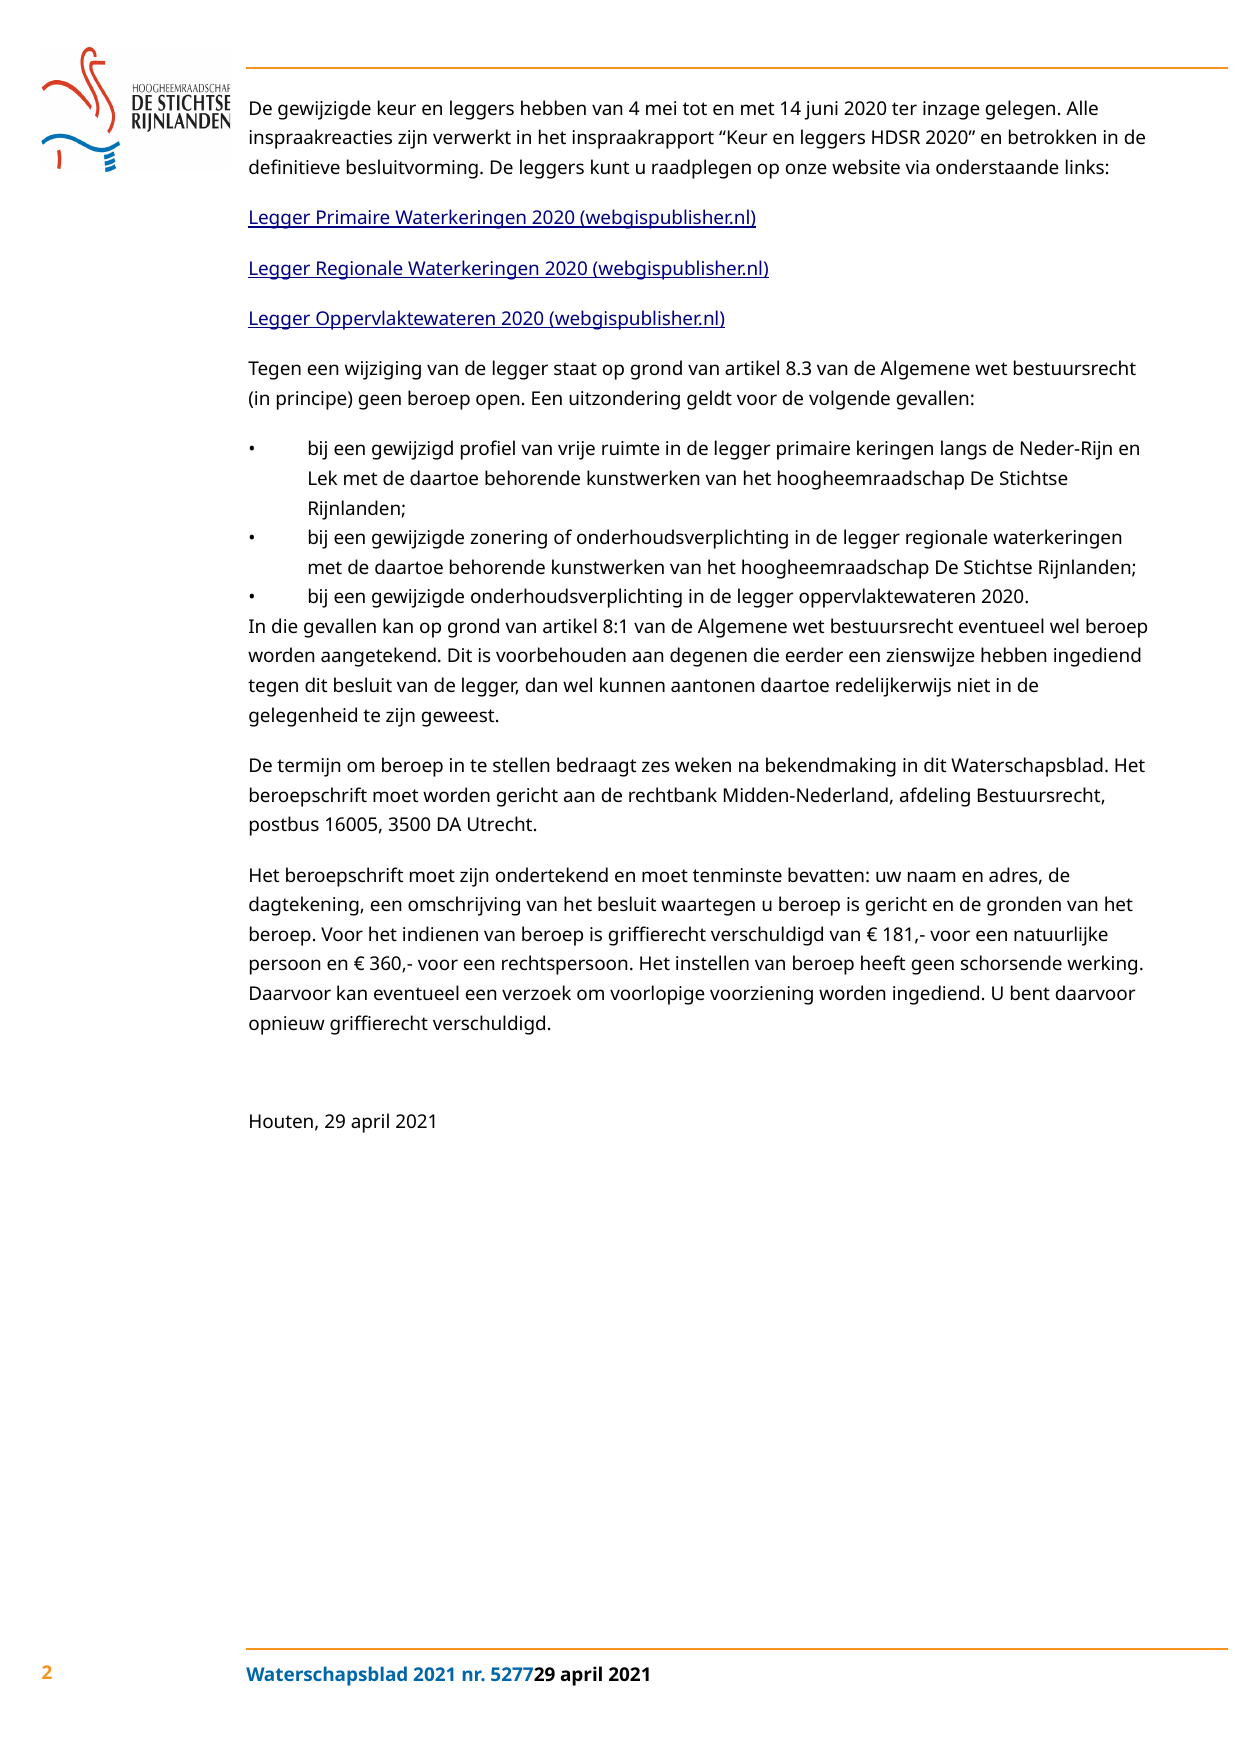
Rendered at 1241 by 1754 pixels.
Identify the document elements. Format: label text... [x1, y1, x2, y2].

text Legger Oppervlaktewateren 2020 (webgispublisher.nl) [248, 305, 1152, 331]
list bij een gewijzigde zonering of onderhoudsverplichting in de legger regionale waterkeringen met de daartoe behorende kunstwerken van het hoogheemraadschap De Stichtse Rijnlanden; [248, 524, 1152, 580]
text Legger Primaire Waterkeringen 2020 (webgispublisher.nl) [248, 204, 1152, 230]
picture [41, 47, 231, 172]
text Het beroepschrift moet zijn ondertekend en moet tenminste bevatten: uw naam en adres, de dagtekening, een omschrijving van het besluit waartegen u beroep is gericht en de gronden van het beroep. Voor het indienen van beroep is griffierecht verschuldigd van € 181,- voor een natuurlijke persoon en € 360,- voor een rechtspersoon. Het instellen van beroep heeft geen schorsende werking. Daarvoor kan eventueel een verzoek om voorlopige voorziening worden ingediend. U bent daarvoor opnieuw griffierecht verschuldigd. [248, 862, 1152, 1036]
text Houten, 29 april 2021 [248, 1108, 1152, 1134]
text Tegen een wijziging van de legger staat op grond van artikel 8.3 van de Algemene wet bestuursrecht (in principe) geen beroep open. Een uitzondering geldt voor de volgende gevallen: [248, 356, 1152, 411]
list bij een gewijzigd profiel van vrije ruimte in de legger primaire keringen langs de Neder-Rijn en Lek met de daartoe behorende kunstwerken van het hoogheemraadschap De Stichtse Rijnlanden; [248, 436, 1152, 521]
list bij een gewijzigde onderhoudsverplichting in de legger oppervlaktewateren 2020. [248, 583, 1152, 609]
text De termijn om beroep in te stellen bedraagt zes weken na bekendmaking in dit Waterschapsblad. Het beroepschrift moet worden gericht aan de rechtbank Midden-Nederland, afdeling Bestuursrecht, postbus 16005, 3500 DA Utrecht. [248, 752, 1152, 837]
text Legger Regionale Waterkeringen 2020 (webgispublisher.nl) [248, 255, 1152, 281]
text De gewijzigde keur en leggers hebben van 4 mei tot en met 14 juni 2020 ter inzage gelegen. Alle inspraakreacties zijn verwerkt in het inspraakrapport “Keur en leggers HDSR 2020” en betrokken in de definitieve besluitvorming. De leggers kunt u raadplegen op onze website via onderstaande links: [248, 95, 1152, 180]
text In die gevallen kan op grond van artikel 8:1 van de Algemene wet bestuursrecht eventueel wel beroep worden aangetekend. Dit is voorbehouden aan degenen die eerder een zienswijze hebben ingediend tegen dit besluit van de legger, dan wel kunnen aantonen daartoe redelijkerwijs niet in de gelegenheid te zijn geweest. [248, 613, 1152, 728]
